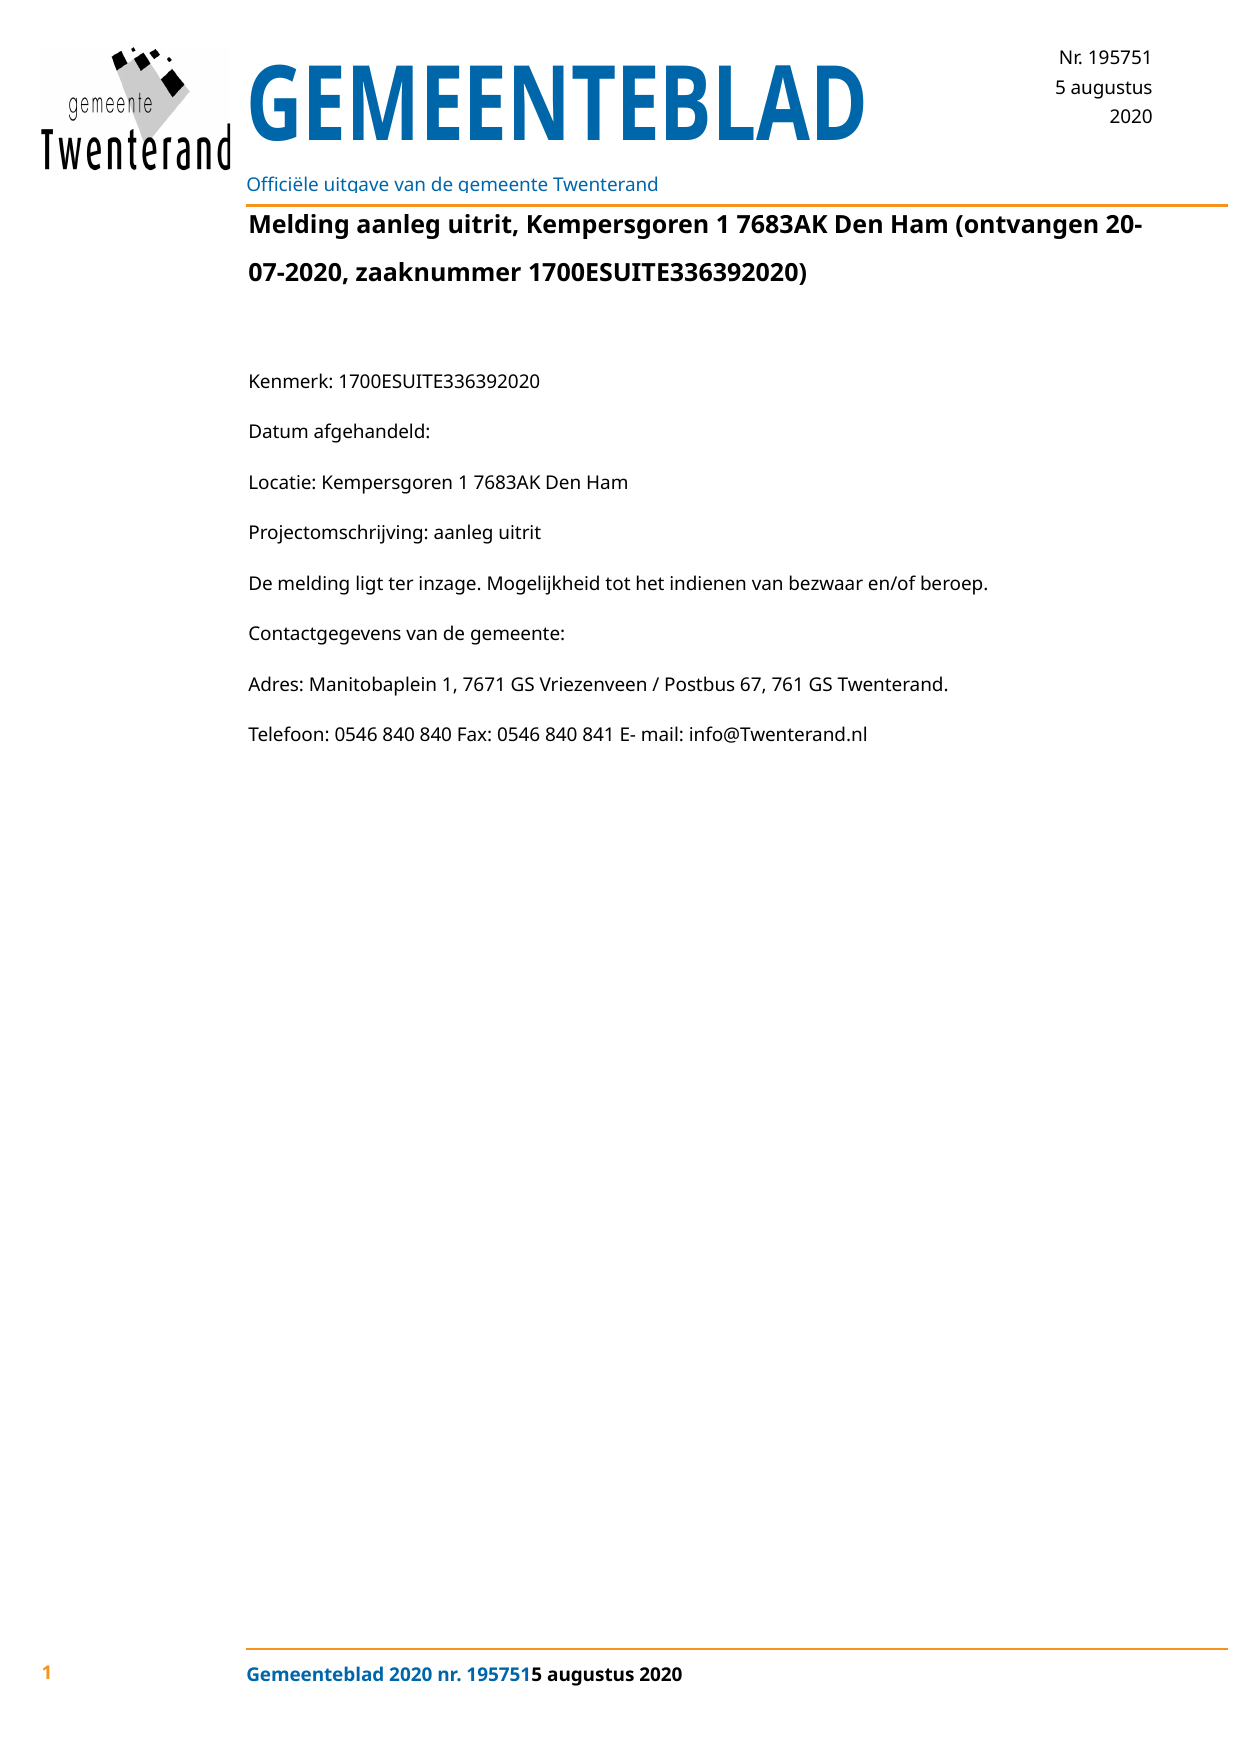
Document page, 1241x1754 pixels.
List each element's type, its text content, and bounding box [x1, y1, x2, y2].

text Adres: Manitobaplein 1, 7671 GS Vriezenveen / Postbus 67, 761 GS Twenterand. [248, 671, 1152, 697]
text Locatie: Kempersgoren 1 7683AK Den Ham [248, 469, 1152, 495]
picture [41, 47, 231, 172]
text Kenmerk: 1700ESUITE336392020 [248, 368, 1152, 394]
text Datum afgehandeld: [248, 419, 1152, 444]
text De melding ligt ter inzage. Mogelijkheid tot het indienen van bezwaar en/of beroep. [248, 570, 1152, 596]
text Contactgegevens van de gemeente: [248, 620, 1152, 646]
text Projectomschrijving: aanleg uitrit [248, 519, 1152, 545]
text Melding aanleg uitrit, Kempersgoren 1 7683AK Den Ham (ontvangen 20-07-2020, zaaknummer 1700ESUITE336392020) [248, 207, 1152, 288]
text Telefoon: 0546 840 840 Fax: 0546 840 841 E- mail: info@Twenterand.nl [248, 721, 1152, 747]
